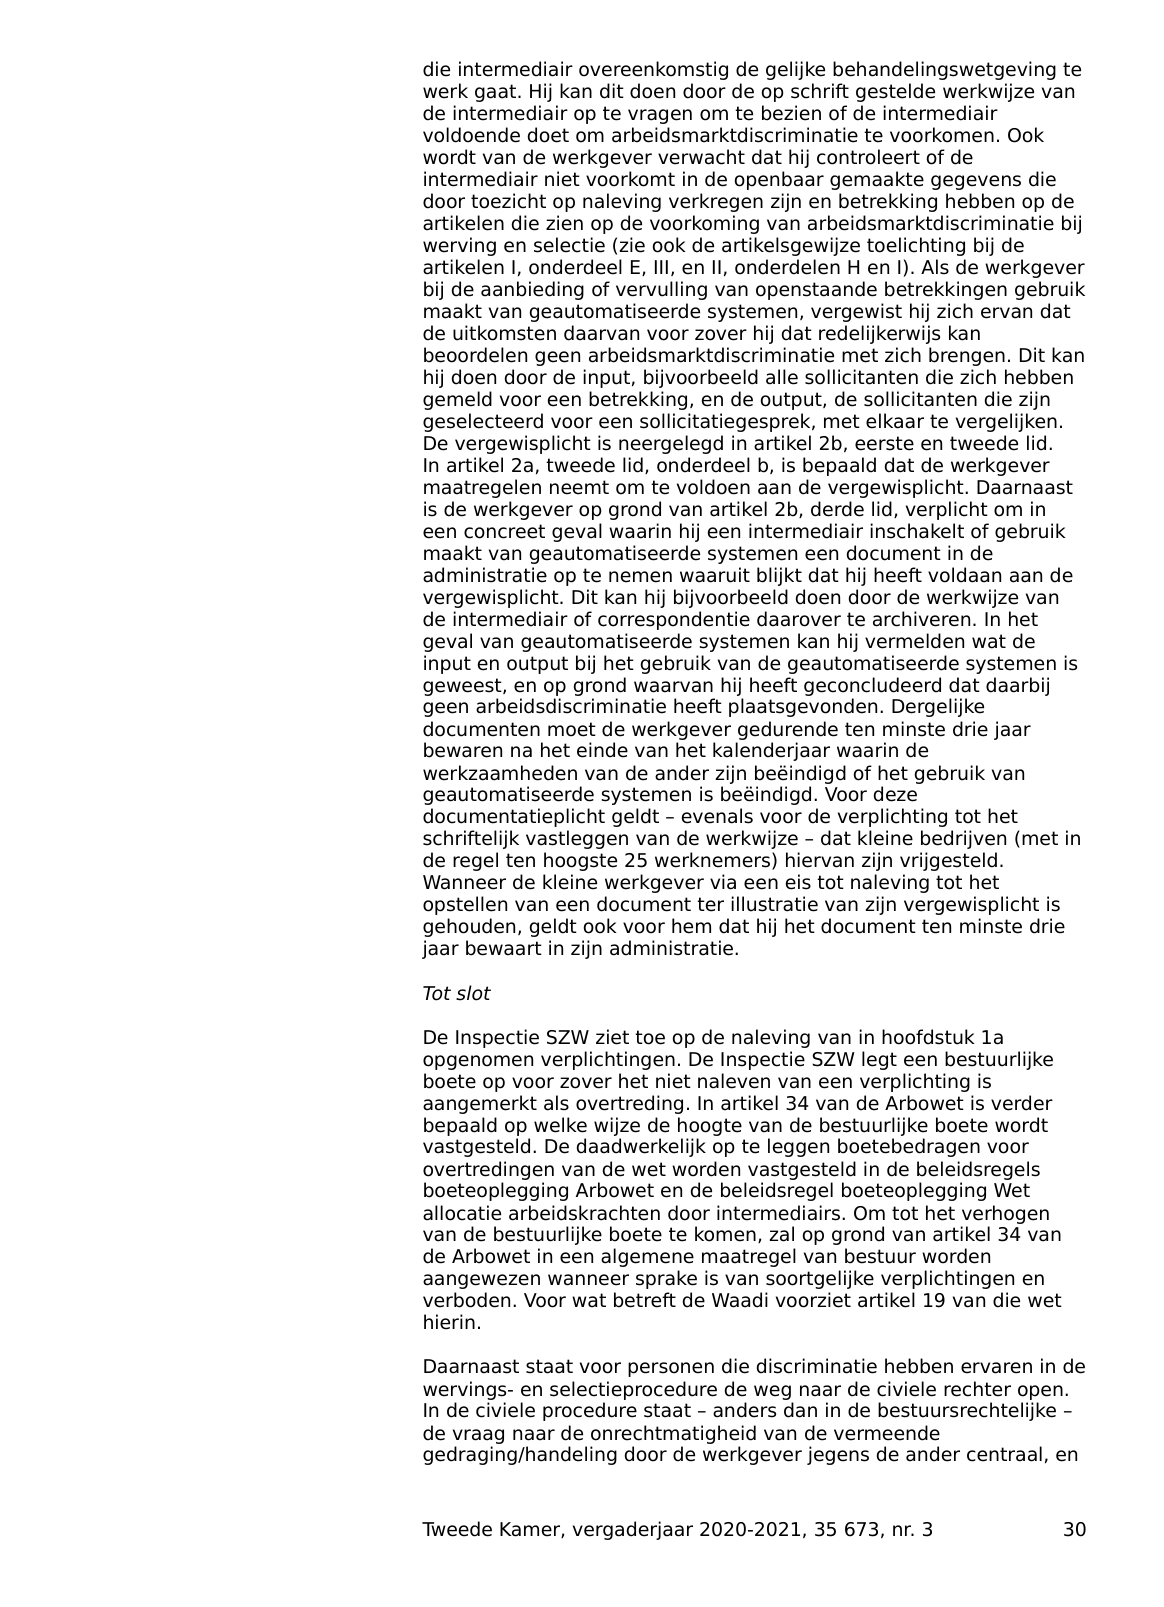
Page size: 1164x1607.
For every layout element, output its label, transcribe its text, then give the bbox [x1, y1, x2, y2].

text De Inspectie SZW ziet toe op de naleving van in hoofdstuk 1a opgenomen verplichtingen. De Inspectie SZW legt een bestuurlijke boete op voor zover het niet naleven van een verplichting is aangemerkt als overtreding. In artikel 34 van de Arbowet is verder bepaald op welke wijze de hoogte van de bestuurlijke boete wordt vastgesteld. De daadwerkelijk op te leggen boetebedragen voor overtredingen van de wet worden vastgesteld in de beleidsregels boeteoplegging Arbowet en de beleidsregel boeteoplegging Wet allocatie arbeidskrachten door intermediairs. Om tot het verhogen van de bestuurlijke boete te komen, zal op grond van artikel 34 van de Arbowet in een algemene maatregel van bestuur worden aangewezen wanneer sprake is van soortgelijke verplichtingen en verboden. Voor wat betreft de Waadi voorziet artikel 19 van die wet hierin. [422, 1027, 1087, 1334]
subtitle Tot slot [422, 982, 1087, 1004]
text die intermediair overeenkomstig de gelijke behandelingswetgeving te werk gaat. Hij kan dit doen door de op schrift gestelde werkwijze van de intermediair op te vragen om te bezien of de intermediair voldoende doet om arbeidsmarktdiscriminatie te voorkomen. Ook wordt van de werkgever verwacht dat hij controleert of de intermediair niet voorkomt in de openbaar gemaakte gegevens die door toezicht op naleving verkregen zijn en betrekking hebben op de artikelen die zien op de voorkoming van arbeidsmarktdiscriminatie bij werving en selectie (zie ook de artikelsgewijze toelichting bij de artikelen I, onderdeel E, III, en II, onderdelen H en I). Als de werkgever bij de aanbieding of vervulling van openstaande betrekkingen gebruik maakt van geautomatiseerde systemen, vergewist hij zich ervan dat de uitkomsten daarvan voor zover hij dat redelijkerwijs kan beoordelen geen arbeidsmarktdiscriminatie met zich brengen. Dit kan hij doen door de input, bijvoorbeeld alle sollicitanten die zich hebben gemeld voor een betrekking, en de output, de sollicitanten die zijn geselecteerd voor een sollicitatiegesprek, met elkaar te vergelijken. De vergewisplicht is neergelegd in artikel 2b, eerste en tweede lid. [422, 59, 1087, 455]
text In artikel 2a, tweede lid, onderdeel b, is bepaald dat de werkgever maatregelen neemt om te voldoen aan de vergewisplicht. Daarnaast is de werkgever op grond van artikel 2b, derde lid, verplicht om in een concreet geval waarin hij een intermediair inschakelt of gebruik maakt van geautomatiseerde systemen een document in de administratie op te nemen waaruit blijkt dat hij heeft voldaan aan de vergewisplicht. Dit kan hij bijvoorbeeld doen door de werkwijze van de intermediair of correspondentie daarover te archiveren. In het geval van geautomatiseerde systemen kan hij vermelden wat de input en output bij het gebruik van de geautomatiseerde systemen is geweest, en op grond waarvan hij heeft geconcludeerd dat daarbij geen arbeidsdiscriminatie heeft plaatsgevonden. Dergelijke documenten moet de werkgever gedurende ten minste drie jaar bewaren na het einde van het kalenderjaar waarin de werkzaamheden van de ander zijn beëindigd of het gebruik van geautomatiseerde systemen is beëindigd. Voor deze documentatieplicht geldt – evenals voor de verplichting tot het schriftelijk vastleggen van de werkwijze – dat kleine bedrijven (met in de regel ten hoogste 25 werknemers) hiervan zijn vrijgesteld. Wanneer de kleine werkgever via een eis tot naleving tot het opstellen van een document ter illustratie van zijn vergewisplicht is gehouden, geldt ook voor hem dat hij het document ten minste drie jaar bewaart in zijn administratie. [422, 455, 1087, 960]
text Daarnaast staat voor personen die discriminatie hebben ervaren in de wervings- en selectieprocedure de weg naar de civiele rechter open. In de civiele procedure staat – anders dan in de bestuursrechtelijke – de vraag naar de onrechtmatigheid van de vermeende gedraging/handeling door de werkgever jegens de ander centraal, en [422, 1356, 1087, 1466]
